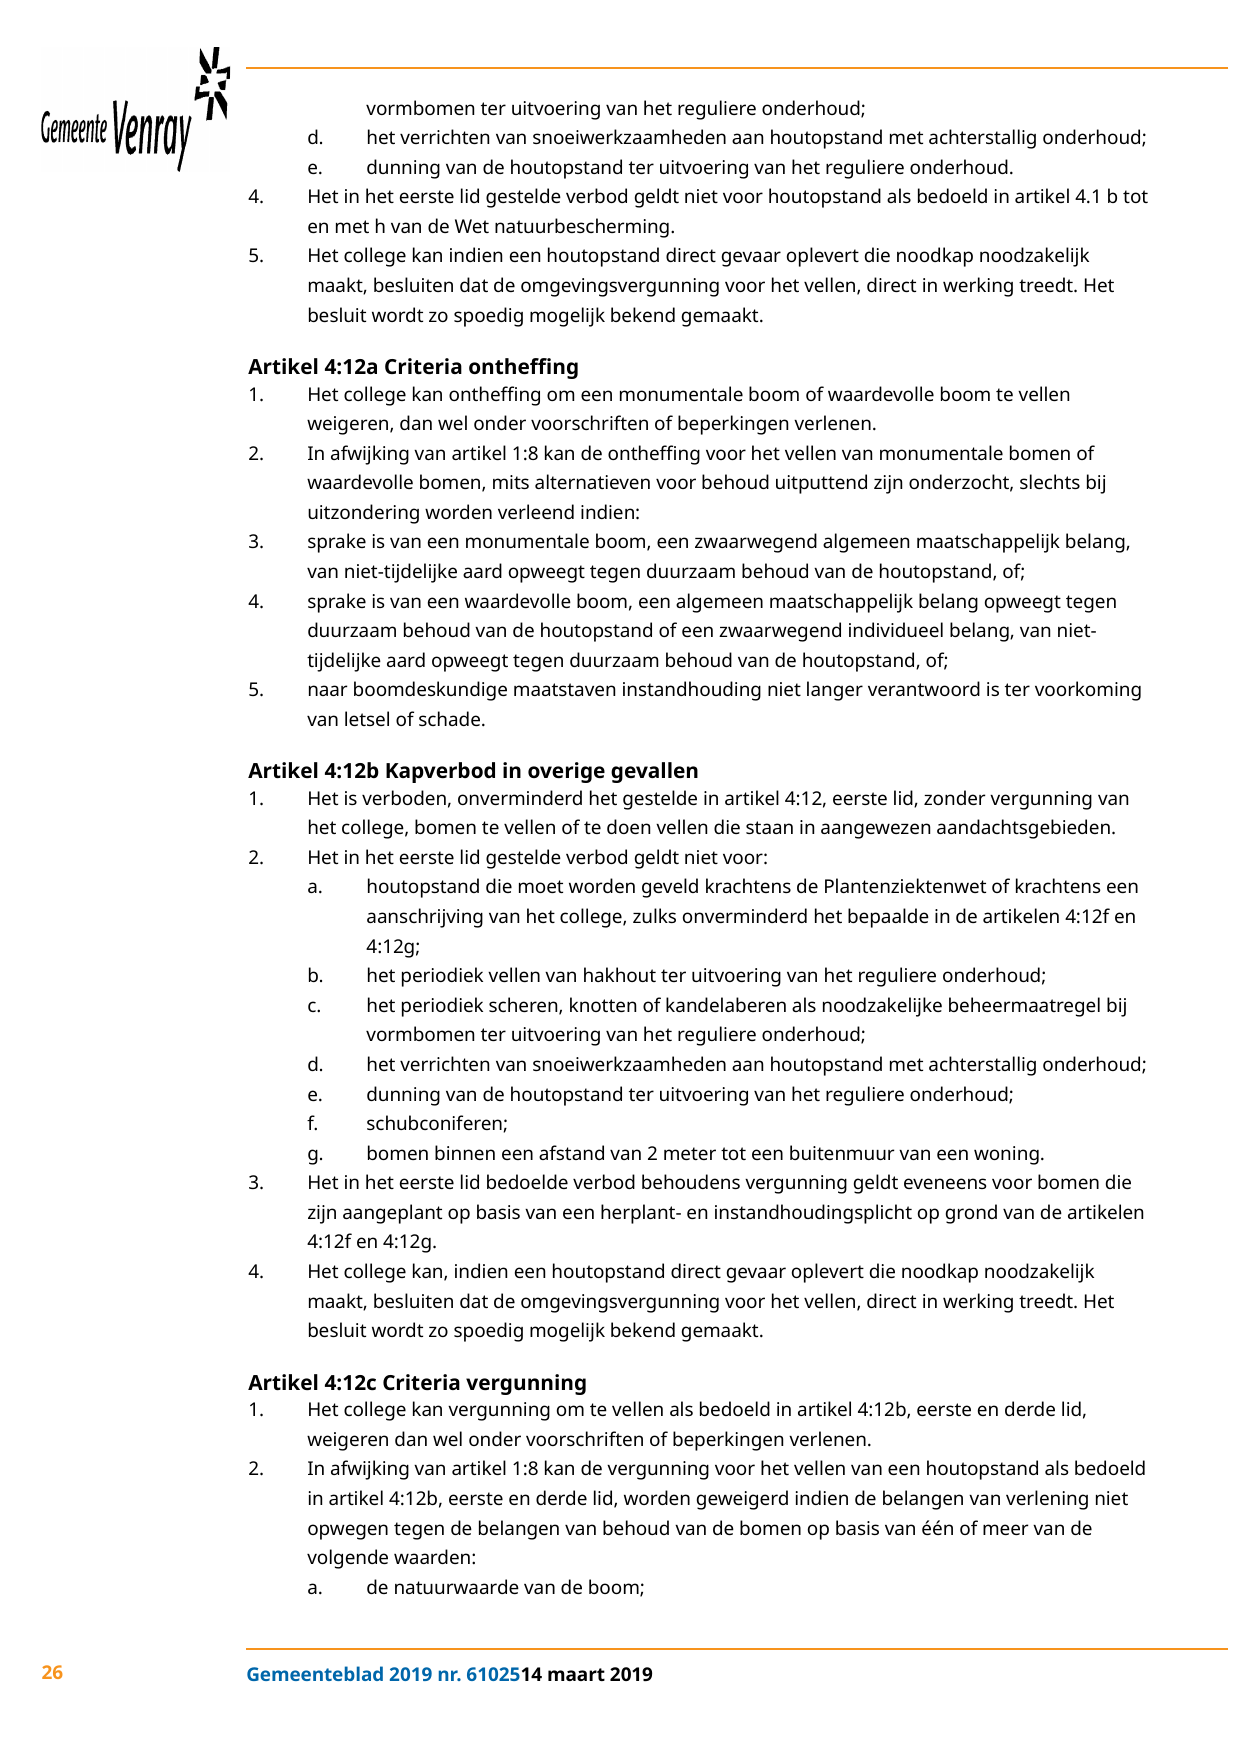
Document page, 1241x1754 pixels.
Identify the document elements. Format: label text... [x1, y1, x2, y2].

list dunning van de houtopstand ter uitvoering van het reguliere onderhoud. [307, 154, 1152, 180]
list Het college kan vergunning om te vellen als bedoeld in artikel 4:12b, eerste en derde lid, weigeren dan wel onder voorschriften of beperkingen verlenen. [248, 1396, 1152, 1452]
list bomen binnen een afstand van 2 meter tot een buitenmuur van een woning. [307, 1140, 1152, 1166]
list het periodiek scheren, knotten of kandelaberen als noodzakelijke beheermaatregel bij vormbomen ter uitvoering van het reguliere onderhoud; [307, 992, 1152, 1047]
list Het in het eerste lid gestelde verbod geldt niet voor: [248, 844, 1152, 870]
list Het is verboden, onverminderd het gestelde in artikel 4:12, eerste lid, zonder vergunning van het college, bomen te vellen of te doen vellen die staan in aangewezen aandachtsgebieden. [248, 785, 1152, 840]
list de natuurwaarde van de boom; [307, 1574, 1152, 1599]
list schubconiferen; [307, 1110, 1152, 1136]
list het periodiek vellen van hakhout ter uitvoering van het reguliere onderhoud; [307, 962, 1152, 988]
list In afwijking van artikel 1:8 kan de ontheffing voor het vellen van monumentale bomen of waardevolle bomen, mits alternatieven voor behoud uitputtend zijn onderzocht, slechts bij uitzondering worden verleend indien: [248, 440, 1152, 525]
picture [41, 47, 231, 172]
list In afwijking van artikel 1:8 kan de vergunning voor het vellen van een houtopstand als bedoeld in artikel 4:12b, eerste en derde lid, worden geweigerd indien de belangen van verlening niet opwegen tegen de belangen van behoud van de bomen op basis van één of meer van de volgende waarden: [248, 1456, 1152, 1570]
list het verrichten van snoeiwerkzaamheden aan houtopstand met achterstallig onderhoud; [307, 1051, 1152, 1077]
list houtopstand die moet worden geveld krachtens de Plantenziektenwet of krachtens een aanschrijving van het college, zulks onverminderd het bepaalde in de artikelen 4:12f en 4:12g; [307, 874, 1152, 959]
list vormbomen ter uitvoering van het reguliere onderhoud; [307, 95, 1152, 121]
list Het in het eerste lid gestelde verbod geldt niet voor houtopstand als bedoeld in artikel 4.1 b tot en met h van de Wet natuurbescherming. [248, 183, 1152, 239]
list Het college kan ontheffing om een monumentale boom of waardevolle boom te vellen weigeren, dan wel onder voorschriften of beperkingen verlenen. [248, 381, 1152, 436]
list naar boomdeskundige maatstaven instandhouding niet langer verantwoord is ter voorkoming van letsel of schade. [248, 677, 1152, 732]
text Artikel 4:12b Kapverbod in overige gevallen [248, 757, 1152, 785]
list Het college kan, indien een houtopstand direct gevaar oplevert die noodkap noodzakelijk maakt, besluiten dat de omgevingsvergunning voor het vellen, direct in werking treedt. Het besluit wordt zo spoedig mogelijk bekend gemaakt. [248, 1258, 1152, 1343]
text Artikel 4:12a Criteria ontheffing [248, 352, 1152, 381]
list dunning van de houtopstand ter uitvoering van het reguliere onderhoud; [307, 1081, 1152, 1107]
list Het in het eerste lid bedoelde verbod behoudens vergunning geldt eveneens voor bomen die zijn aangeplant op basis van een herplant- en instandhoudingsplicht op grond van de artikelen 4:12f en 4:12g. [248, 1169, 1152, 1254]
list sprake is van een waardevolle boom, een algemeen maatschappelijk belang opweegt tegen duurzaam behoud van de houtopstand of een zwaarwegend individueel belang, van niet-tijdelijke aard opweegt tegen duurzaam behoud van de houtopstand, of; [248, 588, 1152, 673]
list het verrichten van snoeiwerkzaamheden aan houtopstand met achterstallig onderhoud; [307, 124, 1152, 150]
list sprake is van een monumentale boom, een zwaarwegend algemeen maatschappelijk belang, van niet-tijdelijke aard opweegt tegen duurzaam behoud van de houtopstand, of; [248, 529, 1152, 584]
list Het college kan indien een houtopstand direct gevaar oplevert die noodkap noodzakelijk maakt, besluiten dat de omgevingsvergunning voor het vellen, direct in werking treedt. Het besluit wordt zo spoedig mogelijk bekend gemaakt. [248, 243, 1152, 328]
text Artikel 4:12c Criteria vergunning [248, 1368, 1152, 1396]
